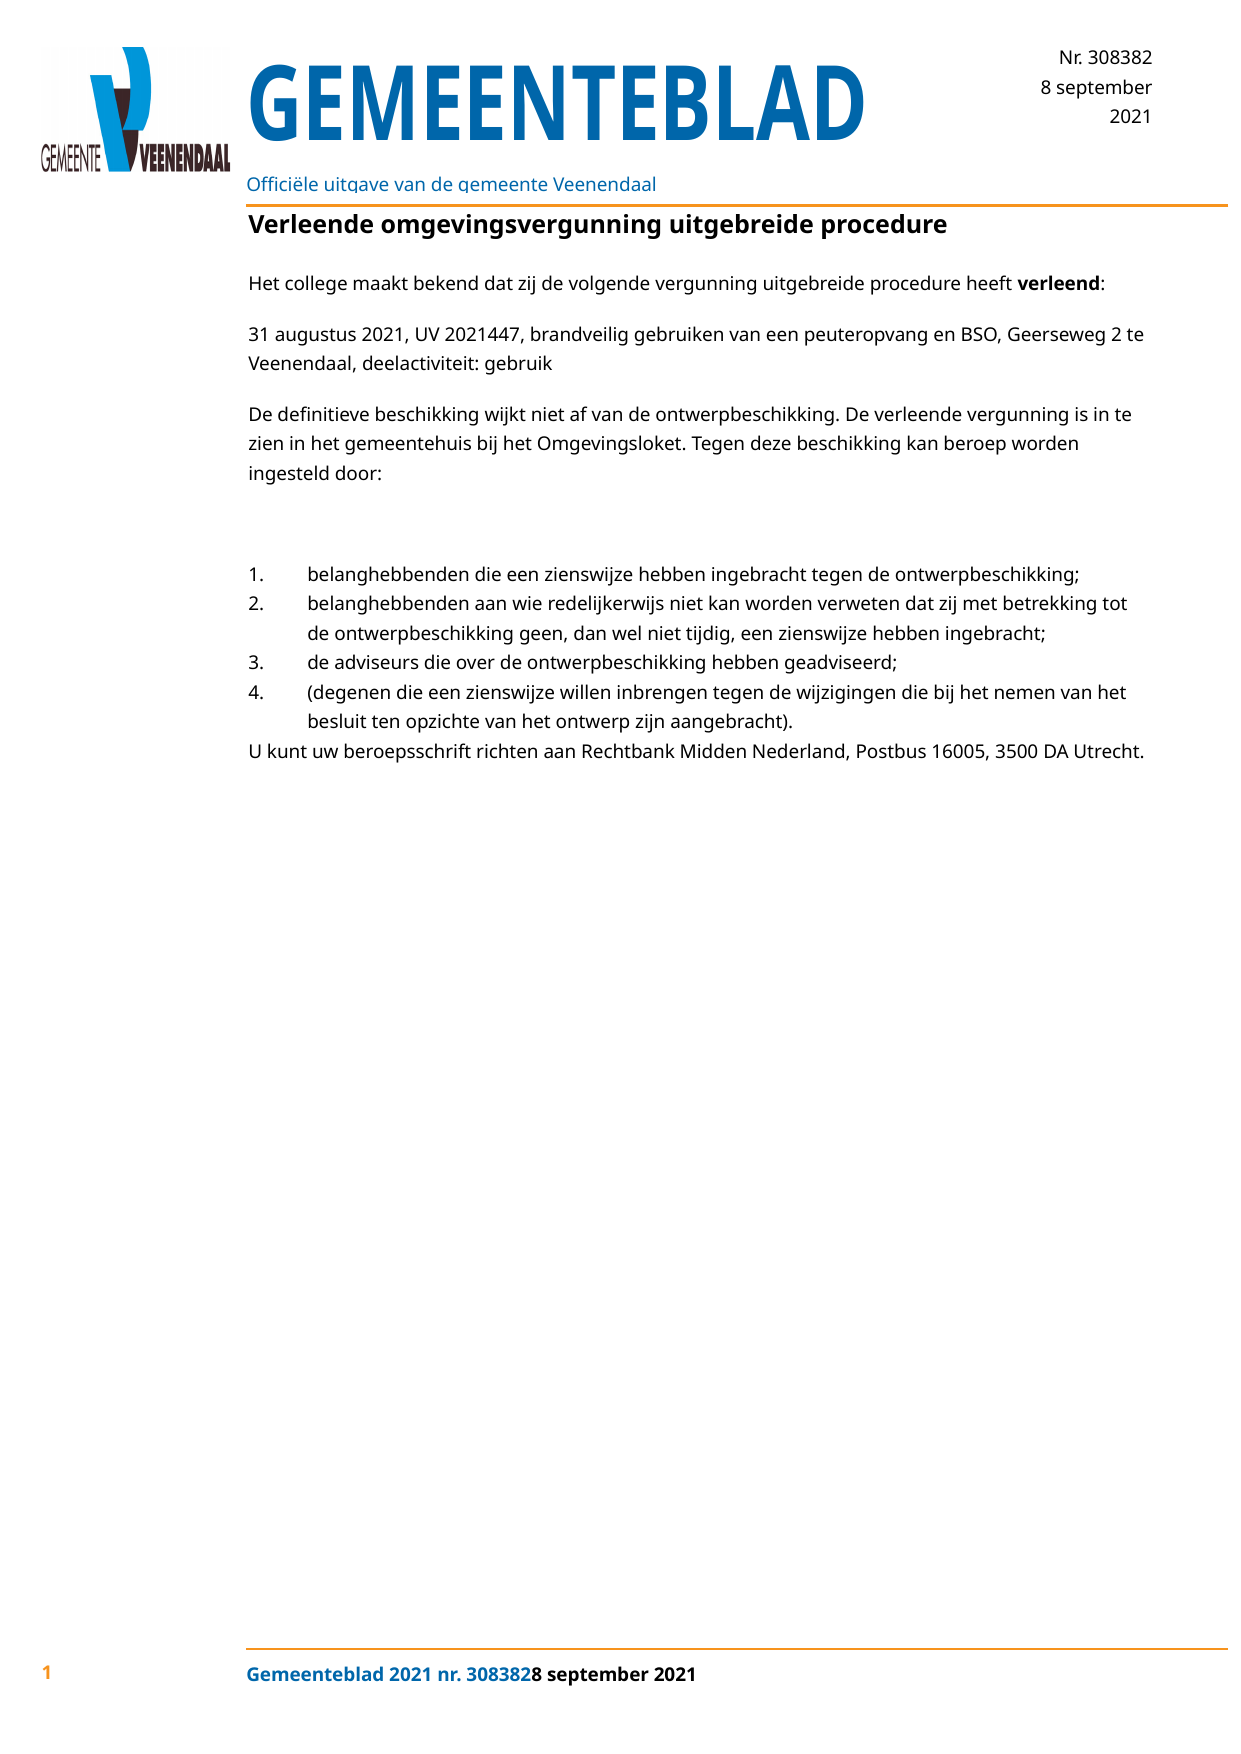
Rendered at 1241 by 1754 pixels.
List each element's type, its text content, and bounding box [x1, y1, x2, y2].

text 31 augustus 2021, UV 2021447, brandveilig gebruiken van een peuteropvang en BSO, Geerseweg 2 te Veenendaal, deelactiviteit: gebruik [248, 321, 1152, 376]
list (degenen die een zienswijze willen inbrengen tegen de wijzigingen die bij het nemen van het besluit ten opzichte van het ontwerp zijn aangebracht). [248, 679, 1152, 734]
list de adviseurs die over de ontwerpbeschikking hebben geadviseerd; [248, 649, 1152, 675]
list belanghebbenden aan wie redelijkerwijs niet kan worden verweten dat zij met betrekking tot de ontwerpbeschikking geen, dan wel niet tijdig, een zienswijze hebben ingebracht; [248, 590, 1152, 646]
text U kunt uw beroepsschrift richten aan Rechtbank Midden Nederland, Postbus 16005, 3500 DA Utrecht. [248, 738, 1152, 764]
picture [123, 47, 231, 172]
text De definitieve beschikking wijkt niet af van de ontwerpbeschikking. De verleende vergunning is in te zien in het gemeentehuis bij het Omgevingsloket. Tegen deze beschikking kan beroep worden ingesteld door: [248, 401, 1152, 486]
text Verleende omgevingsvergunning uitgebreide procedure [248, 207, 1152, 241]
list belanghebbenden die een zienswijze hebben ingebracht tegen de ontwerpbeschikking; [248, 561, 1152, 586]
picture [41, 47, 130, 172]
text Het college maakt bekend dat zij de volgende vergunning uitgebreide procedure heeft verleend: [248, 270, 1152, 296]
